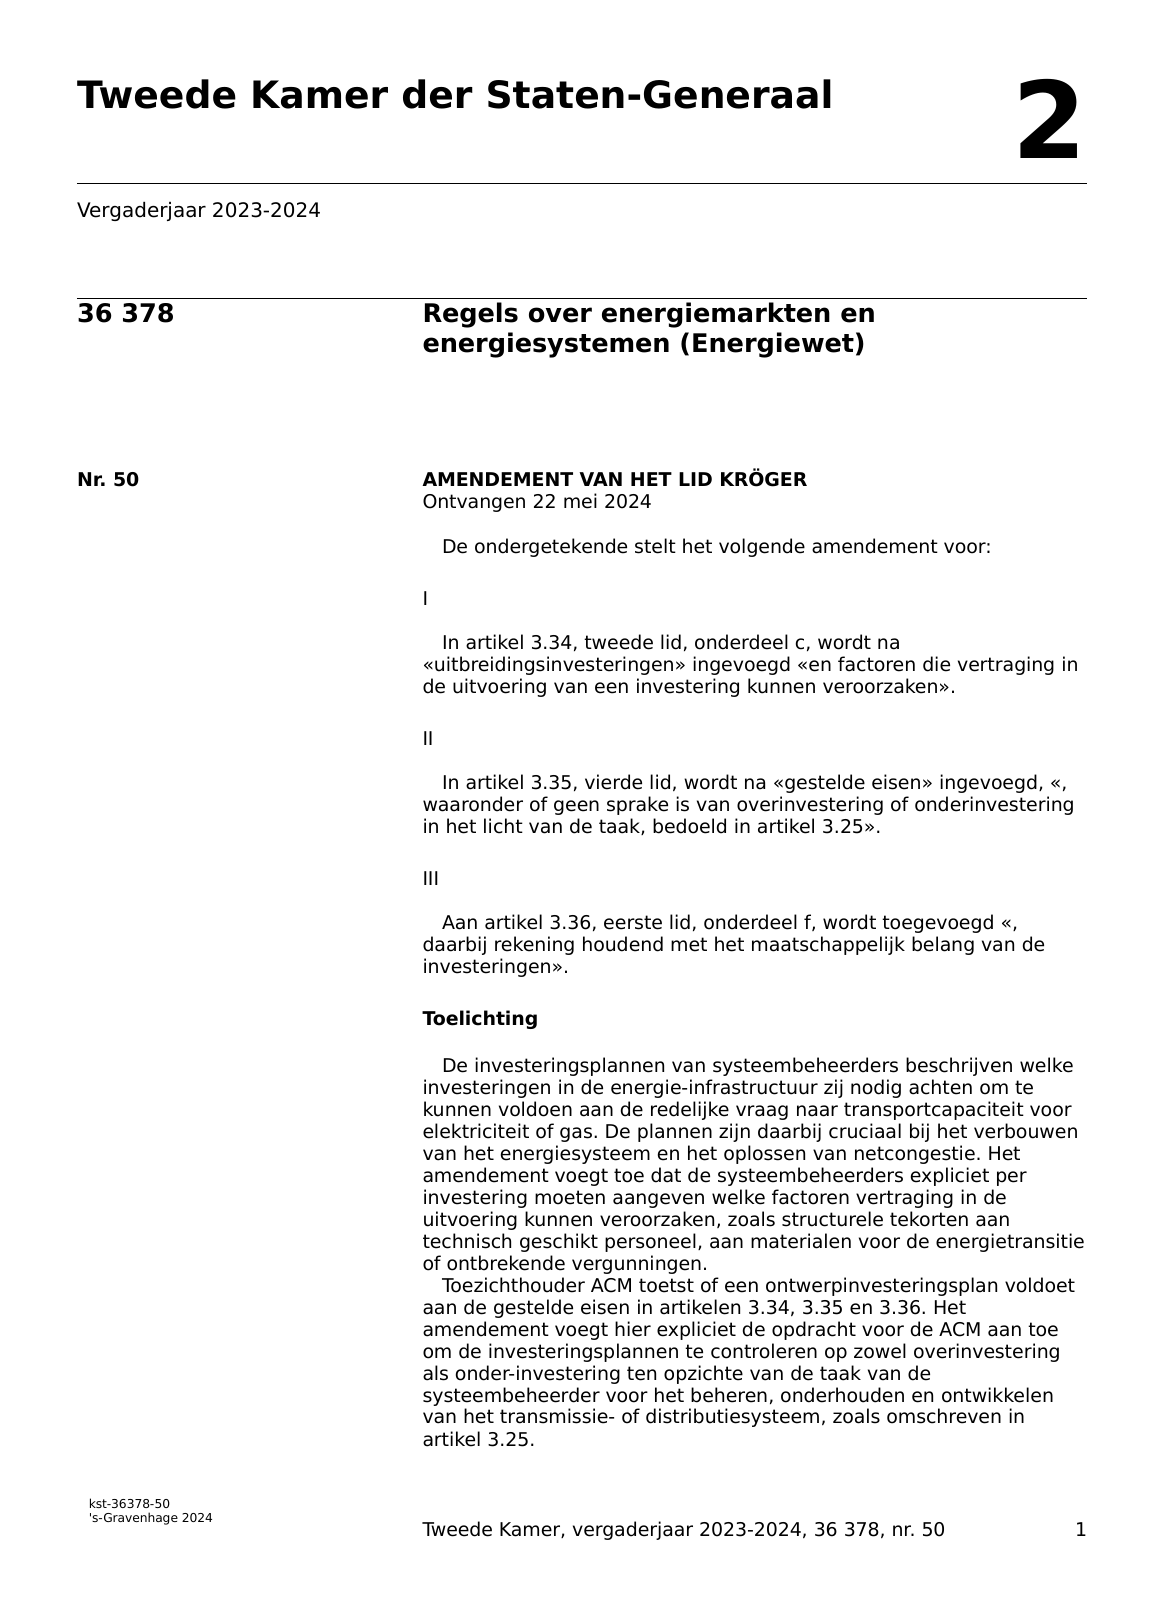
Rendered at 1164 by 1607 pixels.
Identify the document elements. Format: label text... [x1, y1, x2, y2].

text Ontvangen 22 mei 2024 [422, 491, 1087, 513]
table_header Tweede Kamer der Staten-Generaal [77, 59, 886, 183]
text Aan artikel 3.36, eerste lid, onderdeel f, wordt toegevoegd «, daarbij rekening houdend met het maatschappelijk belang van de investeringen». [422, 912, 1087, 978]
text De ondergetekende stelt het volgende amendement voor: [422, 536, 1087, 557]
table_header 2 [886, 59, 1087, 183]
text De investeringsplannen van systeembeheerders beschrijven welke investeringen in de energie-infrastructuur zij nodig achten om te kunnen voldoen aan de redelijke vraag naar transportcapaciteit voor elektriciteit of gas. De plannen zijn daarbij cruciaal bij het verbouwen van het energiesysteem en het oplossen van netcongestie. Het amendement voegt toe dat de systeembeheerders expliciet per investering moeten aangeven welke factoren vertraging in de uitvoering kunnen veroorzaken, zoals structurele tekorten aan technisch geschikt personeel, aan materialen voor de energietransitie of ontbrekende vergunningen. [422, 1055, 1087, 1274]
text Toezichthouder ACM toetst of een ontwerpinvesteringsplan voldoet aan de gestelde eisen in artikelen 3.34, 3.35 en 3.36. Het amendement voegt hier expliciet de opdracht voor de ACM aan toe om de investeringsplannen te controleren op zowel overinvestering als onder-investering ten opzichte van de taak van de systeembeheerder voor het beheren, onderhouden en ontwikkelen van het transmissie- of distributiesysteem, zoals omschreven in artikel 3.25. [422, 1274, 1087, 1450]
subtitle 36 378 Regels over energiemarkten en energiesystemen (Energiewet) [77, 299, 1087, 358]
subtitle Toelichting [422, 1008, 1087, 1030]
table_cell Vergaderjaar 2023-2024 [77, 184, 1087, 298]
text In artikel 3.35, vierde lid, wordt na «gestelde eisen» ingevoegd, «, waaronder of geen sprake is van overinvestering of onderinvestering in het licht van de taak, bedoeld in artikel 3.25». [422, 772, 1087, 838]
text 's-Gravenhage 2024 [88, 1511, 323, 1525]
text In artikel 3.34, tweede lid, onderdeel c, wordt na «uitbreidingsinvesteringen» ingevoegd «en factoren die vertraging in de uitvoering van een investering kunnen veroorzaken». [422, 632, 1087, 698]
subtitle II [422, 728, 1087, 749]
subtitle I [422, 587, 1087, 609]
subtitle Nr. 50 AMENDEMENT VAN HET LID KRÖGER [77, 469, 1087, 491]
subtitle III [422, 868, 1087, 890]
text kst-36378-50 [88, 1497, 323, 1511]
